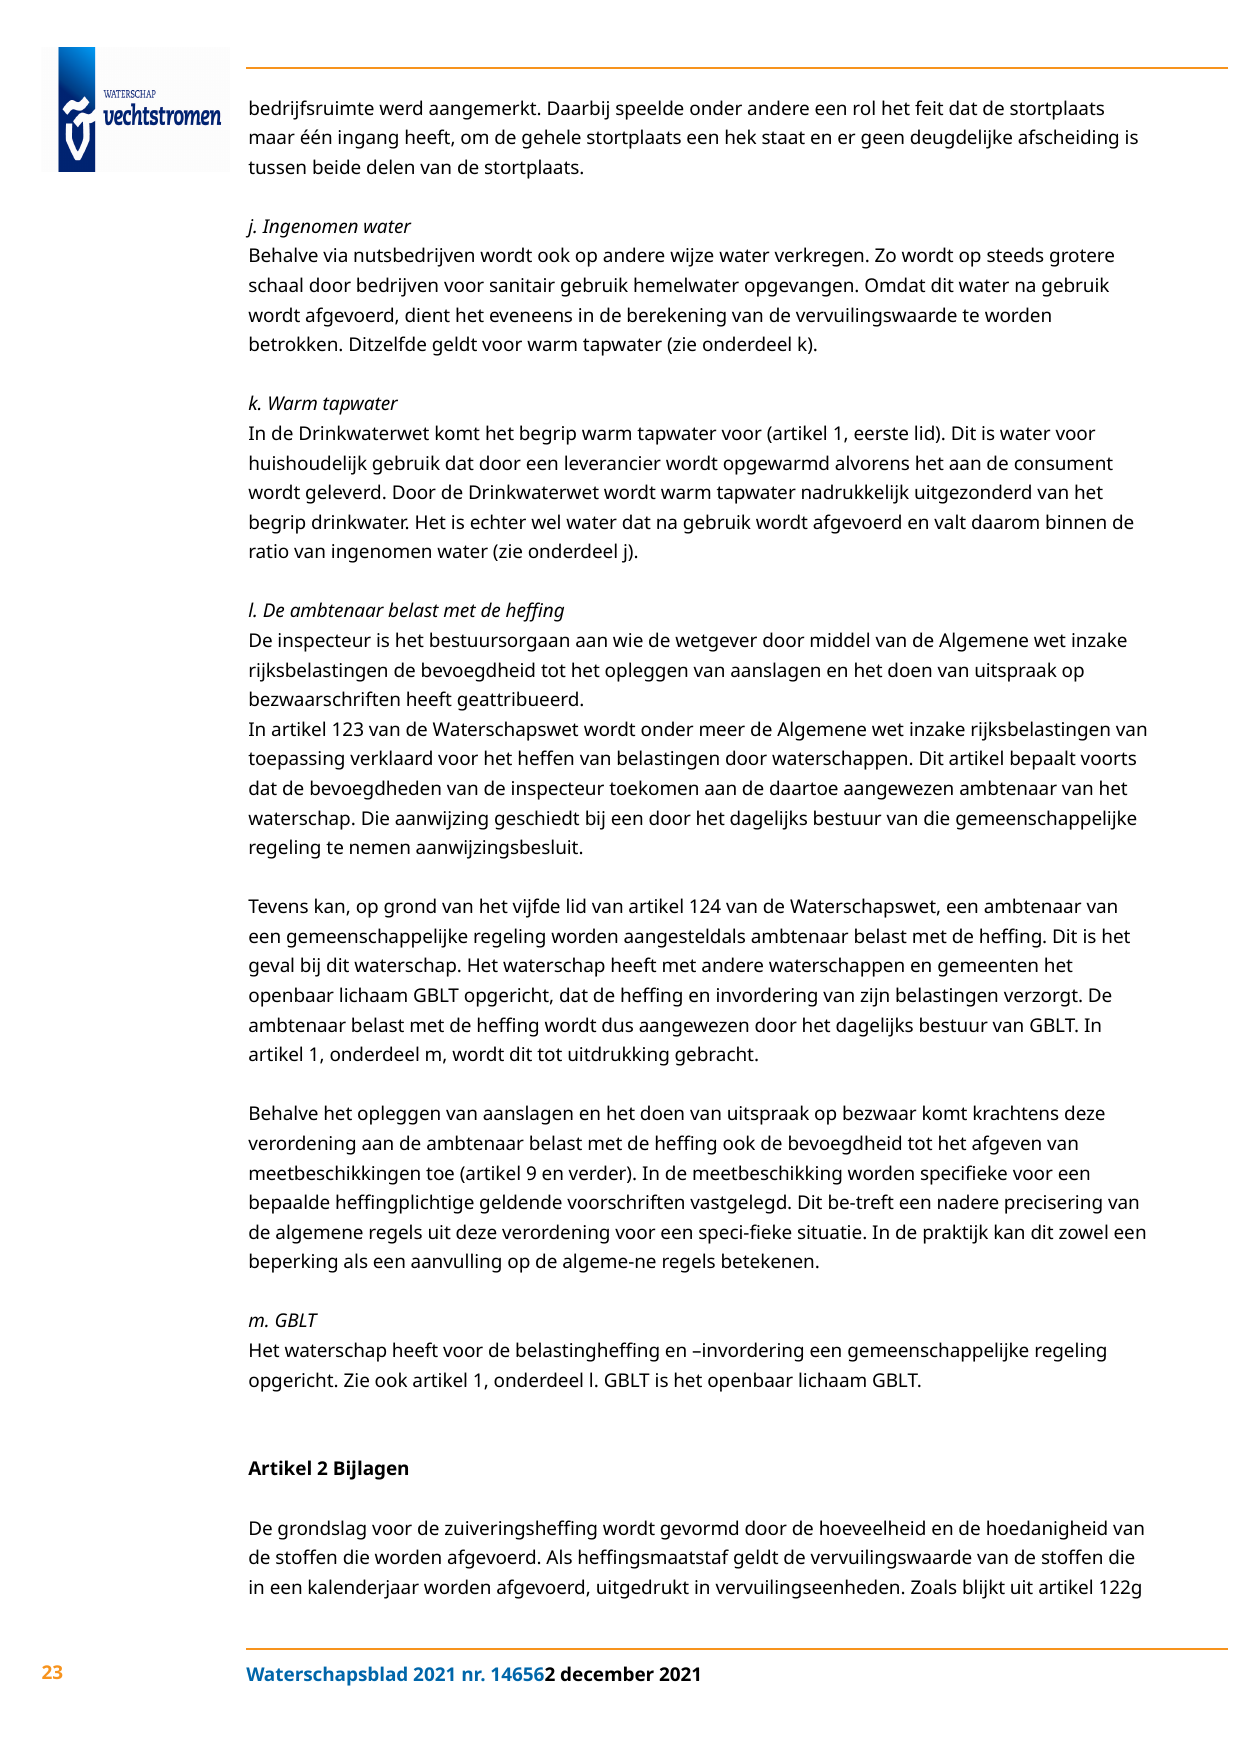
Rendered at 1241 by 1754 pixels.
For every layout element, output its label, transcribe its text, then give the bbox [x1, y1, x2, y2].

text Behalve via nutsbedrijven wordt ook op andere wijze water verkregen. Zo wordt op steeds grotere schaal door bedrijven voor sanitair gebruik hemelwater opgevangen. Omdat dit water na gebruik wordt afgevoerd, dient het eveneens in de berekening van de vervuilingswaarde te worden betrokken. Ditzelfde geldt voor warm tapwater (zie onderdeel k). [248, 243, 1152, 357]
text Tevens kan, op grond van het vijfde lid van artikel 124 van de Waterschapswet, een ambtenaar van een gemeenschappelijke regeling worden aangesteldals ambtenaar belast met de heffing. Dit is het geval bij dit waterschap. Het waterschap heeft met andere waterschappen en gemeenten het openbaar lichaam GBLT opgericht, dat de heffing en invordering van zijn belastingen verzorgt. De ambtenaar belast met de heffing wordt dus aangewezen door het dagelijks bestuur van GBLT. In artikel 1, onderdeel m, wordt dit tot uitdrukking gebracht. [248, 893, 1152, 1067]
text bedrijfsruimte werd aangemerkt. Daarbij speelde onder andere een rol het feit dat de stortplaats maar één ingang heeft, om de gehele stortplaats een hek staat en er geen deugdelijke afscheiding is tussen beide delen van de stortplaats. [248, 95, 1152, 180]
text k. Warm tapwater [248, 391, 1152, 416]
text In artikel 123 van de Waterschapswet wordt onder meer de Algemene wet inzake rijksbelastingen van toepassing verklaard voor het heffen van belastingen door waterschappen. Dit artikel bepaalt voorts dat de bevoegdheden van de inspecteur toekomen aan de daartoe aangewezen ambtenaar van het waterschap. Die aanwijzing geschiedt bij een door het dagelijks bestuur van die gemeenschappelijke regeling te nemen aanwijzingsbesluit. [248, 716, 1152, 860]
text Behalve het opleggen van aanslagen en het doen van uitspraak op bezwaar komt krachtens deze verordening aan de ambtenaar belast met de heffing ook de bevoegdheid tot het afgeven van meetbeschikkingen toe (artikel 9 en verder). In de meetbeschikking worden specifieke voor een bepaalde heffingplichtige geldende voorschriften vastgelegd. Dit be-treft een nadere precisering van de algemene regels uit deze verordening voor een speci-fieke situatie. In de praktijk kan dit zowel een beperking als een aanvulling op de algeme-ne regels betekenen. [248, 1101, 1152, 1274]
text De inspecteur is het bestuursorgaan aan wie de wetgever door middel van de Algemene wet inzake rijksbelastingen de bevoegdheid tot het opleggen van aanslagen en het doen van uitspraak op bezwaarschriften heeft geattribueerd. [248, 627, 1152, 712]
text Het waterschap heeft voor de belastingheffing en –invordering een gemeenschappelijke regeling opgericht. Zie ook artikel 1, onderdeel l. GBLT is het openbaar lichaam GBLT. [248, 1337, 1152, 1393]
text m. GBLT [248, 1308, 1152, 1333]
text l. De ambtenaar belast met de heffing [248, 598, 1152, 623]
picture [41, 47, 231, 172]
text j. Ingenomen water [248, 213, 1152, 239]
text Artikel 2 Bijlagen [248, 1456, 1152, 1481]
text In de Drinkwaterwet komt het begrip warm tapwater voor (artikel 1, eerste lid). Dit is water voor huishoudelijk gebruik dat door een leverancier wordt opgewarmd alvorens het aan de consument wordt geleverd. Door de Drinkwaterwet wordt warm tapwater nadrukkelijk uitgezonderd van het begrip drinkwater. Het is echter wel water dat na gebruik wordt afgevoerd en valt daarom binnen de ratio van ingenomen water (zie onderdeel j). [248, 420, 1152, 564]
text De grondslag voor de zuiveringsheffing wordt gevormd door de hoeveelheid en de hoedanigheid van de stoffen die worden afgevoerd. Als heffingsmaatstaf geldt de vervuilingswaarde van de stoffen die in een kalenderjaar worden afgevoerd, uitgedrukt in vervuilingseenheden. Zoals blijkt uit artikel 122g [248, 1515, 1152, 1600]
